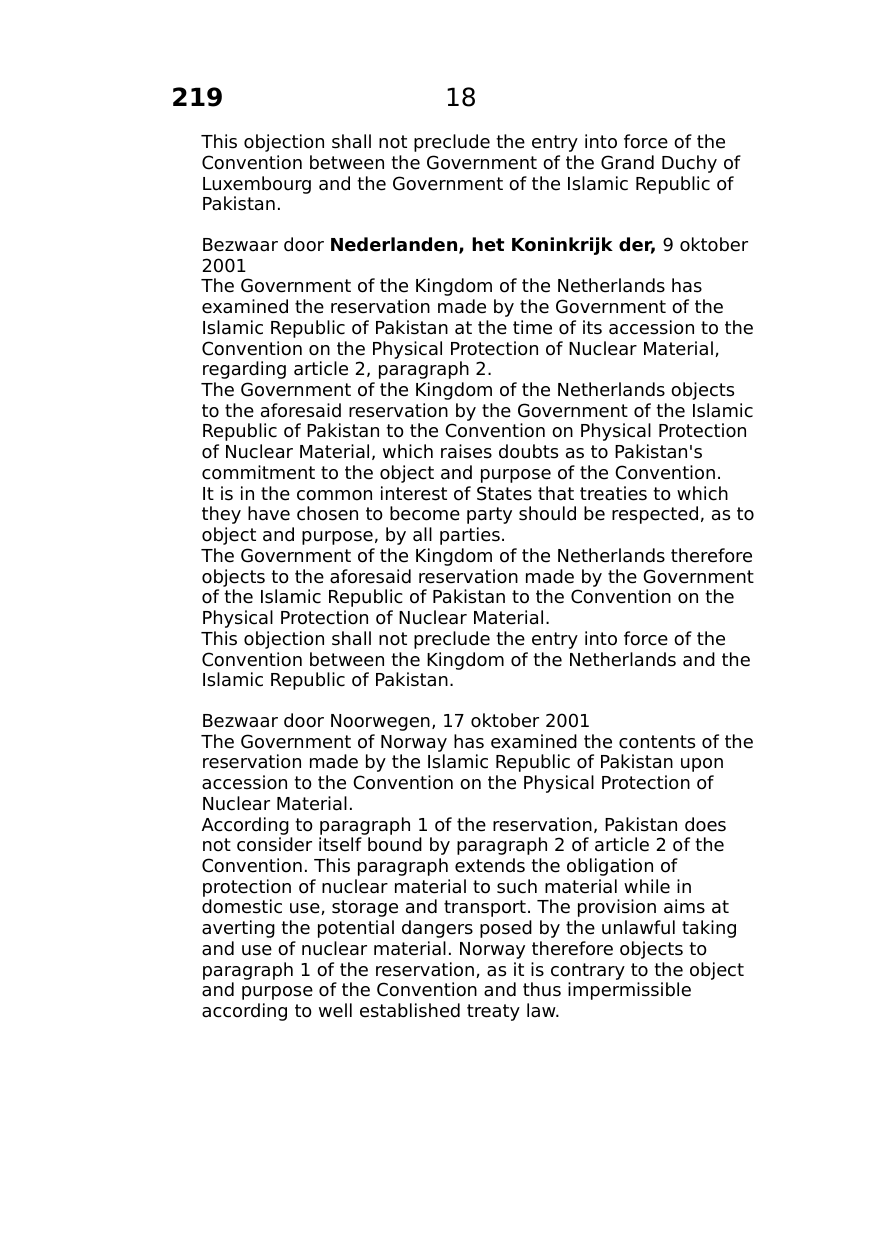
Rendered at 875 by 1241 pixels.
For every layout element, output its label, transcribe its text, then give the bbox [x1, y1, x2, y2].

text The Government of the Kingdom of the Netherlands therefore objects to the aforesaid reservation made by the Government of the Islamic Republic of Pakistan to the Convention on the Physical Protection of Nuclear Material. [201, 546, 756, 629]
text Bezwaar door Noorwegen, 17 oktober 2001 [201, 711, 756, 732]
text Bezwaar door Nederlanden, het Koninkrijk der, 9 oktober 2001 [201, 235, 756, 276]
text The Government of the Kingdom of the Netherlands has examined the reservation made by the Government of the Islamic Republic of Pakistan at the time of its accession to the Convention on the Physical Protection of Nuclear Material, regarding article 2, paragraph 2. [201, 276, 756, 380]
text This objection shall not preclude the entry into force of the Convention between the Government of the Grand Duchy of Luxembourg and the Government of the Islamic Republic of Pakistan. [201, 132, 756, 215]
text According to paragraph 1 of the reservation, Pakistan does not consider itself bound by paragraph 2 of article 2 of the Convention. This paragraph extends the obligation of protection of nuclear material to such material while in domestic use, storage and transport. The provision aims at averting the potential dangers posed by the unlawful taking and use of nuclear material. Norway therefore objects to paragraph 1 of the reservation, as it is contrary to the object and purpose of the Convention and thus impermissible according to well established treaty law. [201, 814, 756, 1022]
text The Government of the Kingdom of the Netherlands objects to the aforesaid reservation by the Government of the Islamic Republic of Pakistan to the Convention on Physical Protection of Nuclear Material, which raises doubts as to Pakistan's commitment to the object and purpose of the Convention. [201, 380, 756, 483]
text The Government of Norway has examined the contents of the reservation made by the Islamic Republic of Pakistan upon accession to the Convention on the Physical Protection of Nuclear Material. [201, 732, 756, 814]
text It is in the common interest of States that treaties to which they have chosen to become party should be respected, as to object and purpose, by all parties. [201, 483, 756, 546]
text This objection shall not preclude the entry into force of the Convention between the Kingdom of the Netherlands and the Islamic Republic of Pakistan. [201, 629, 756, 691]
